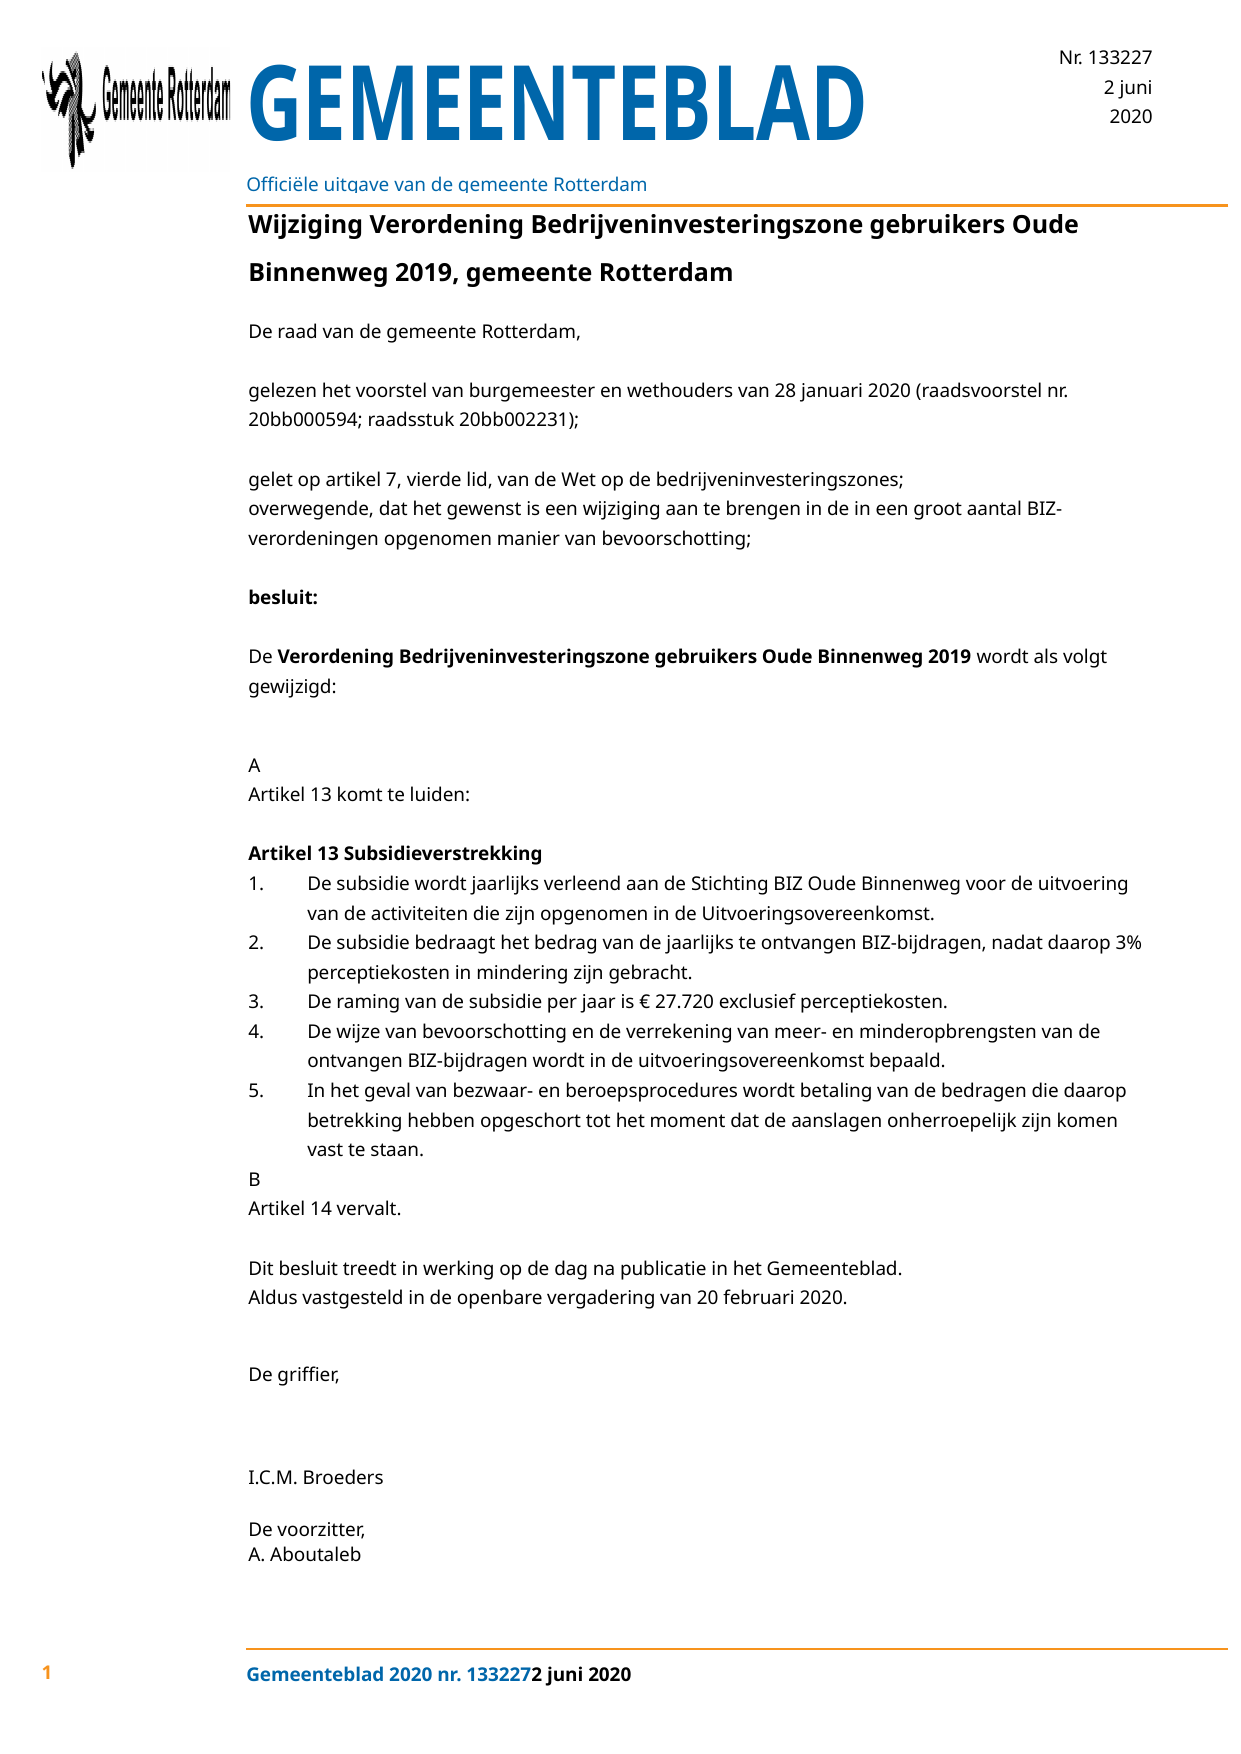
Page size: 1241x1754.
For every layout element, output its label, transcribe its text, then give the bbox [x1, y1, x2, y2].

text Artikel 13 komt te luiden: [248, 781, 1152, 807]
list De raming van de subsidie per jaar is € 27.720 exclusief perceptiekosten. [248, 988, 1152, 1014]
text A. Aboutaleb [248, 1542, 1152, 1567]
picture [41, 47, 231, 172]
text overwegende, dat het gewenst is een wijziging aan te brengen in de in een groot aantal BIZ-verordeningen opgenomen manier van bevoorschotting; [248, 495, 1152, 551]
text Dit besluit treedt in werking op de dag na publicatie in het Gemeenteblad. [248, 1255, 1152, 1280]
text Aldus vastgesteld in de openbare vergadering van 20 februari 2020. [248, 1284, 1152, 1310]
text besluit: [248, 584, 1152, 610]
text gelezen het voorstel van burgemeester en wethouders van 28 januari 2020 (raadsvoorstel nr. 20bb000594; raadsstuk 20bb002231); [248, 377, 1152, 432]
text De raad van de gemeente Rotterdam, [248, 318, 1152, 344]
text Wijziging Verordening Bedrijveninvesteringszone gebruikers Oude Binnenweg 2019, gemeente Rotterdam [248, 207, 1152, 288]
text De voorzitter, [248, 1516, 1152, 1542]
text gelet op artikel 7, vierde lid, van de Wet op de bedrijveninvesteringszones; [248, 466, 1152, 492]
text De Verordening Bedrijveninvesteringszone gebruikers Oude Binnenweg 2019 wordt als volgt gewijzigd: [248, 643, 1152, 699]
list In het geval van bezwaar- en beroepsprocedures wordt betaling van de bedragen die daarop betrekking hebben opgeschort tot het moment dat de aanslagen onherroepelijk zijn komen vast te staan. [248, 1077, 1152, 1162]
text De griffier, [248, 1361, 1152, 1387]
list De subsidie wordt jaarlijks verleend aan de Stichting BIZ Oude Binnenweg voor de uitvoering van de activiteiten die zijn opgenomen in de Uitvoeringsovereenkomst. [248, 870, 1152, 925]
text Artikel 13 Subsidieverstrekking [248, 841, 1152, 866]
text A [248, 752, 1152, 777]
text Artikel 14 vervalt. [248, 1196, 1152, 1221]
list De subsidie bedraagt het bedrag van de jaarlijks te ontvangen BIZ-bijdragen, nadat daarop 3% perceptiekosten in mindering zijn gebracht. [248, 929, 1152, 984]
list De wijze van bevoorschotting en de verrekening van meer- en minderopbrengsten van de ontvangen BIZ-bijdragen wordt in de uitvoeringsovereenkomst bepaald. [248, 1018, 1152, 1073]
text B [248, 1166, 1152, 1192]
text I.C.M. Broeders [248, 1464, 1152, 1490]
